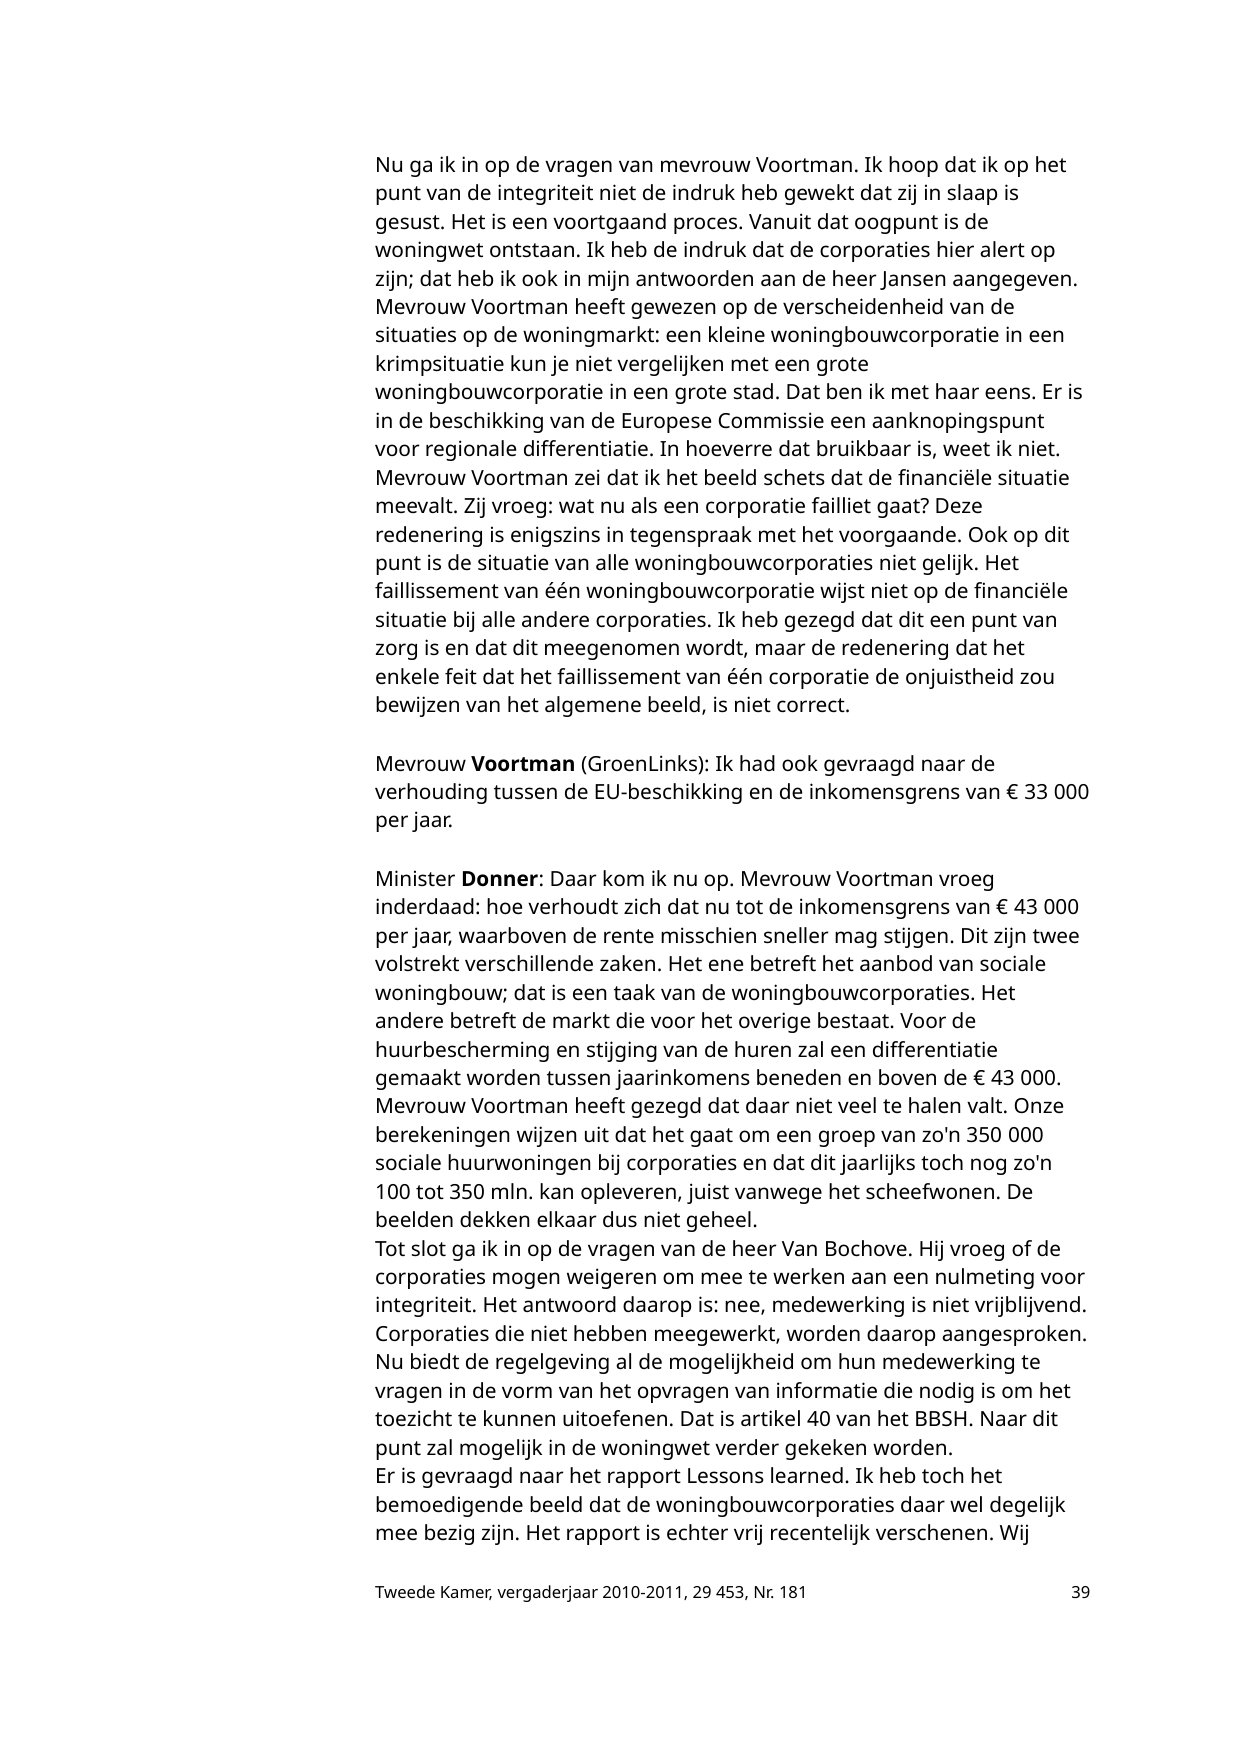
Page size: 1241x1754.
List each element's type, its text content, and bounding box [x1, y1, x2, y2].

text Er is gevraagd naar het rapport Lessons learned. Ik heb toch het bemoedigende beeld dat de woningbouwcorporaties daar wel degelijk mee bezig zijn. Het rapport is echter vrij recentelijk verschenen. Wij [375, 1461, 1090, 1547]
text Mevrouw Voortman (GroenLinks): Ik had ook gevraagd naar de verhouding tussen de EU-beschikking en de inkomensgrens van € 33 000 per jaar. [375, 749, 1090, 834]
text Nu ga ik in op de vragen van mevrouw Voortman. Ik hoop dat ik op het punt van de integriteit niet de indruk heb gewekt dat zij in slaap is gesust. Het is een voortgaand proces. Vanuit dat oogpunt is de woningwet ontstaan. Ik heb de indruk dat de corporaties hier alert op zijn; dat heb ik ook in mijn antwoorden aan de heer Jansen aangegeven. [375, 150, 1090, 292]
text Tot slot ga ik in op de vragen van de heer Van Bochove. Hij vroeg of de corporaties mogen weigeren om mee te werken aan een nulmeting voor integriteit. Het antwoord daarop is: nee, medewerking is niet vrijblijvend. Corporaties die niet hebben meegewerkt, worden daarop aangesproken. Nu biedt de regelgeving al de mogelijkheid om hun medewerking te vragen in de vorm van het opvragen van informatie die nodig is om het toezicht te kunnen uitoefenen. Dat is artikel 40 van het BBSH. Naar dit punt zal mogelijk in de woningwet verder gekeken worden. [375, 1234, 1090, 1461]
text Mevrouw Voortman zei dat ik het beeld schets dat de financiële situatie meevalt. Zij vroeg: wat nu als een corporatie failliet gaat? Deze redenering is enigszins in tegenspraak met het voorgaande. Ook op dit punt is de situatie van alle woningbouwcorporaties niet gelijk. Het faillissement van één woningbouwcorporatie wijst niet op de financiële situatie bij alle andere corporaties. Ik heb gezegd dat dit een punt van zorg is en dat dit meegenomen wordt, maar de redenering dat het enkele feit dat het faillissement van één corporatie de onjuistheid zou bewijzen van het algemene beeld, is niet correct. [375, 463, 1090, 719]
text Mevrouw Voortman heeft gewezen op de verscheidenheid van de situaties op de woningmarkt: een kleine woningbouwcorporatie in een krimpsituatie kun je niet vergelijken met een grote woningbouwcorporatie in een grote stad. Dat ben ik met haar eens. Er is in de beschikking van de Europese Commissie een aanknopingspunt voor regionale differentiatie. In hoeverre dat bruikbaar is, weet ik niet. [375, 292, 1090, 463]
text Minister Donner: Daar kom ik nu op. Mevrouw Voortman vroeg inderdaad: hoe verhoudt zich dat nu tot de inkomensgrens van € 43 000 per jaar, waarboven de rente misschien sneller mag stijgen. Dit zijn twee volstrekt verschillende zaken. Het ene betreft het aanbod van sociale woningbouw; dat is een taak van de woningbouwcorporaties. Het andere betreft de markt die voor het overige bestaat. Voor de huurbescherming en stijging van de huren zal een differentiatie gemaakt worden tussen jaarinkomens beneden en boven de € 43 000. Mevrouw Voortman heeft gezegd dat daar niet veel te halen valt. Onze berekeningen wijzen uit dat het gaat om een groep van zo'n 350 000 sociale huurwoningen bij corporaties en dat dit jaarlijks toch nog zo'n 100 tot 350 mln. kan opleveren, juist vanwege het scheefwonen. De beelden dekken elkaar dus niet geheel. [375, 864, 1090, 1234]
